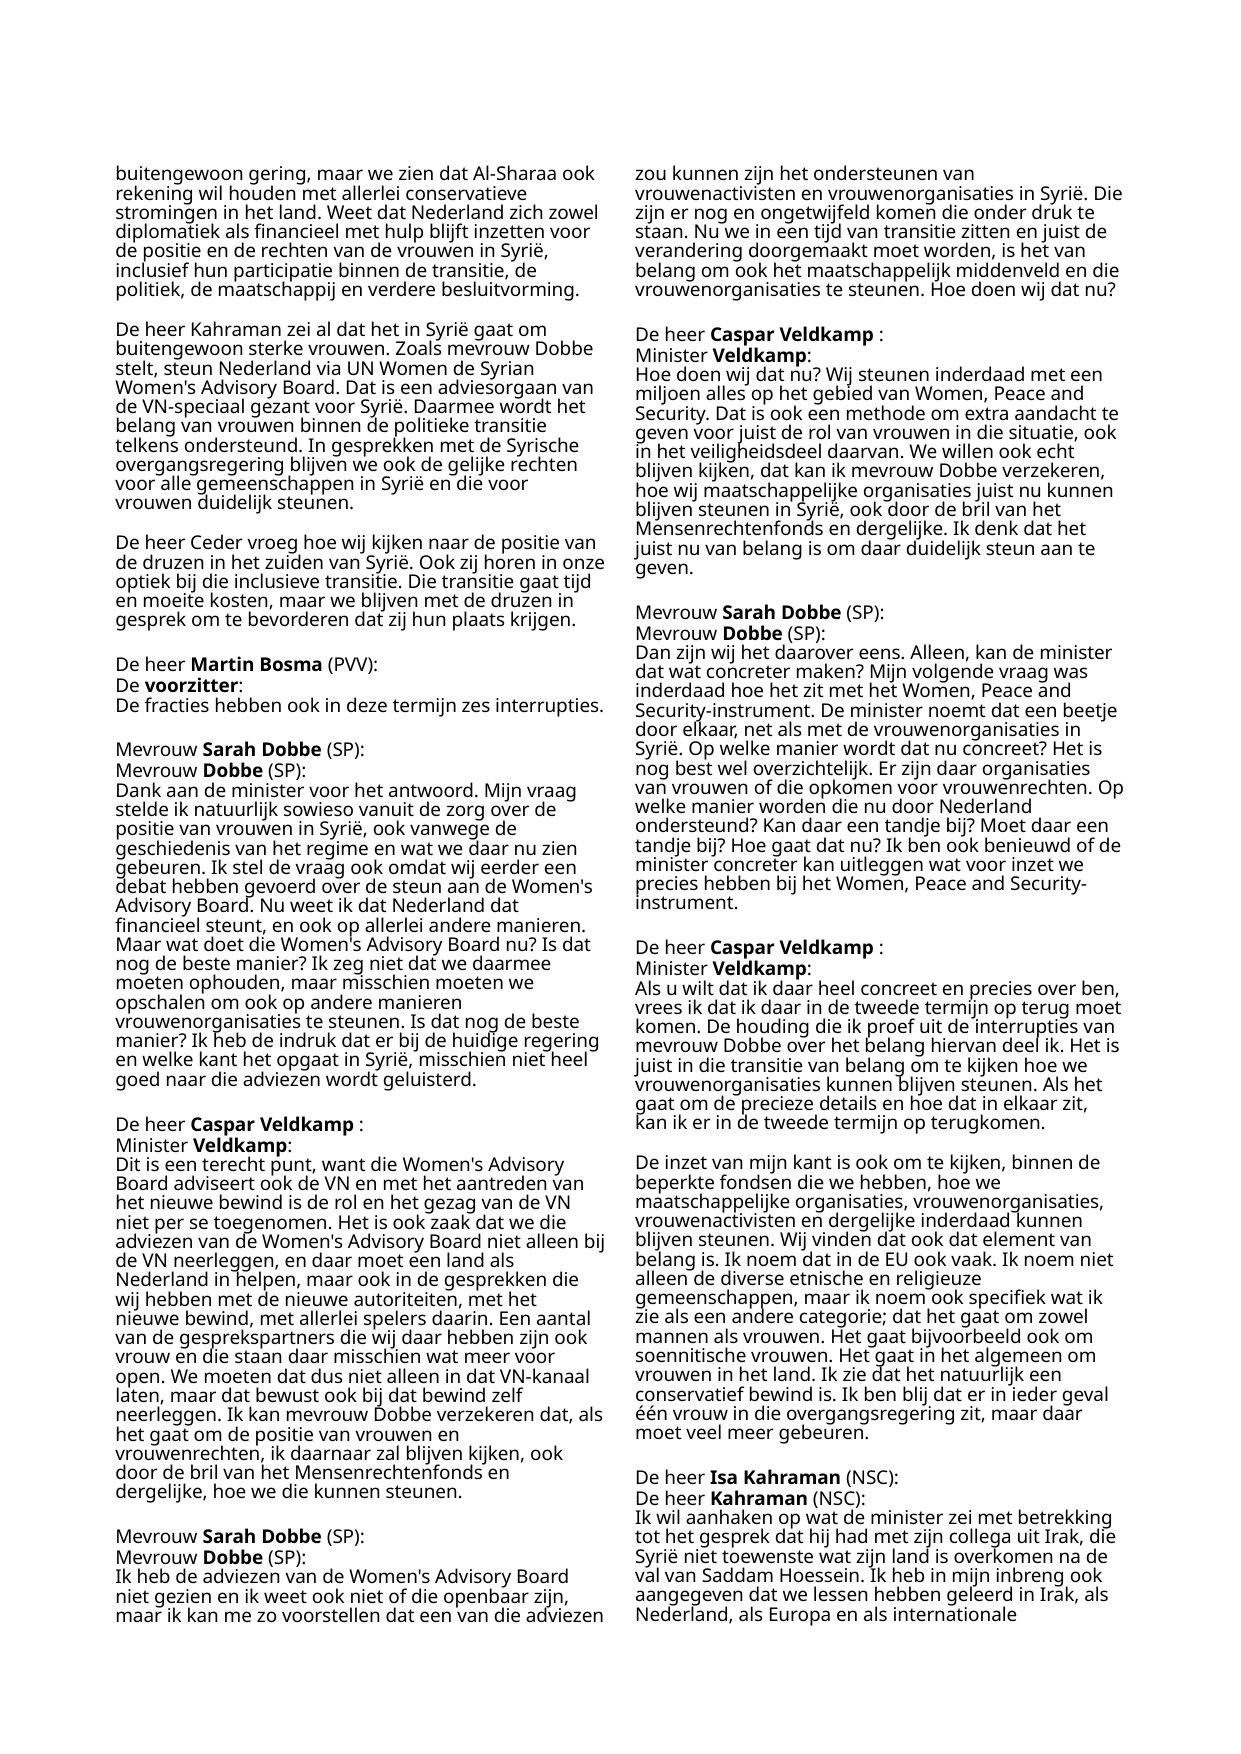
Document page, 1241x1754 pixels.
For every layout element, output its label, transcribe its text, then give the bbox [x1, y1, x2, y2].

text Mevrouw Dobbe (SP): [115, 1549, 605, 1568]
text Als u wilt dat ik daar heel concreet en precies over ben, vrees ik dat ik daar in de tweede termijn op terug moet komen. De houding die ik proef uit de interrupties van mevrouw Dobbe over het belang hiervan deel ik. Het is juist in die transitie van belang om te kijken hoe we vrouwenorganisaties kunnen blijven steunen. Als het gaat om de precieze details en hoe dat in elkaar zit, kan ik er in de tweede termijn op terugkomen. [635, 979, 1125, 1134]
text Mevrouw Dobbe (SP): [115, 762, 605, 782]
text Minister Veldkamp: [635, 347, 1125, 366]
text De heer Isa Kahraman (NSC): [635, 1464, 1125, 1490]
text Dank aan de minister voor het antwoord. Mijn vraag stelde ik natuurlijk sowieso vanuit de zorg over de positie van vrouwen in Syrië, ook vanwege de geschiedenis van het regime en wat we daar nu zien gebeuren. Ik stel de vraag ook omdat wij eerder een debat hebben gevoerd over de steun aan de Women's Advisory Board. Nu weet ik dat Nederland dat financieel steunt, en ook op allerlei andere manieren. Maar wat doet die Women's Advisory Board nu? Is dat nog de beste manier? Ik zeg niet dat we daarmee moeten ophouden, maar misschien moeten we opschalen om ook op andere manieren vrouwenorganisaties te steunen. Is dat nog de beste manier? Ik heb de indruk dat er bij de huidige regering en welke kant het opgaat in Syrië, misschien niet heel goed naar die adviezen wordt geluisterd. [115, 782, 605, 1090]
text Hoe doen wij dat nu? Wij steunen inderdaad met een miljoen alles op het gebied van Women, Peace and Security. Dat is ook een methode om extra aandacht te geven voor juist de rol van vrouwen in die situatie, ook in het veiligheidsdeel daarvan. We willen ook echt blijven kijken, dat kan ik mevrouw Dobbe verzekeren, hoe wij maatschappelijke organisaties juist nu kunnen blijven steunen in Syrië, ook door de bril van het Mensenrechtenfonds en dergelijke. Ik denk dat het juist nu van belang is om daar duidelijk steun aan te geven. [635, 366, 1125, 578]
text Ik heb de adviezen van de Women's Advisory Board niet gezien en ik weet ook niet of die openbaar zijn, maar ik kan me zo voorstellen dat een van die adviezen [115, 1568, 605, 1626]
text Dit is een terecht punt, want die Women's Advisory Board adviseert ook de VN en met het aantreden van het nieuwe bewind is de rol en het gezag van de VN niet per se toegenomen. Het is ook zaak dat we die adviezen van de Women's Advisory Board niet alleen bij de VN neerleggen, en daar moet een land als Nederland in helpen, maar ook in de gesprekken die wij hebben met de nieuwe autoriteiten, met het nieuwe bewind, met allerlei spelers daarin. Een aantal van de gesprekspartners die wij daar hebben zijn ook vrouw en die staan daar misschien wat meer voor open. We moeten dat dus niet alleen in dat VN-kanaal laten, maar dat bewust ook bij dat bewind zelf neerleggen. Ik kan mevrouw Dobbe verzekeren dat, als het gaat om de positie van vrouwen en vrouwenrechten, ik daarnaar zal blijven kijken, ook door de bril van het Mensenrechtenfonds en dergelijke, hoe we die kunnen steunen. [115, 1156, 605, 1503]
text De heer Caspar Veldkamp : [635, 934, 1125, 960]
text buitengewoon gering, maar we zien dat Al-Sharaa ook rekening wil houden met allerlei conservatieve stromingen in het land. Weet dat Nederland zich zowel diplomatiek als financieel met hulp blijft inzetten voor de positie en de rechten van de vrouwen in Syrië, inclusief hun participatie binnen de transitie, de politiek, de maatschappij en verdere besluitvorming. [115, 165, 605, 300]
text Mevrouw Dobbe (SP): [635, 624, 1125, 644]
text Mevrouw Sarah Dobbe (SP): [635, 599, 1125, 624]
text De voorzitter: [115, 677, 605, 697]
text De heer Martin Bosma (PVV): [115, 652, 605, 677]
text De heer Ceder vroeg hoe wij kijken naar de positie van de druzen in het zuiden van Syrië. Ook zij horen in onze optiek bij die inclusieve transitie. Die transitie gaat tijd en moeite kosten, maar we blijven met de druzen in gesprek om te bevorderen dat zij hun plaats krijgen. [115, 534, 605, 631]
text Mevrouw Sarah Dobbe (SP): [115, 737, 605, 762]
text Dan zijn wij het daarover eens. Alleen, kan de minister dat wat concreter maken? Mijn volgende vraag was inderdaad hoe het zit met het Women, Peace and Security-instrument. De minister noemt dat een beetje door elkaar, net als met de vrouwenorganisaties in Syrië. Op welke manier wordt dat nu concreet? Het is nog best wel overzichtelijk. Er zijn daar organisaties van vrouwen of die opkomen voor vrouwenrechten. Op welke manier worden die nu door Nederland ondersteund? Kan daar een tandje bij? Moet daar een tandje bij? Hoe gaat dat nu? Ik ben ook benieuwd of de minister concreter kan uitleggen wat voor inzet we precies hebben bij het Women, Peace and Security-instrument. [635, 644, 1125, 914]
text Minister Veldkamp: [635, 960, 1125, 979]
text De inzet van mijn kant is ook om te kijken, binnen de beperkte fondsen die we hebben, hoe we maatschappelijke organisaties, vrouwenorganisaties, vrouwenactivisten en dergelijke inderdaad kunnen blijven steunen. Wij vinden dat ook dat element van belang is. Ik noem dat in de EU ook vaak. Ik noem niet alleen de diverse etnische en religieuze gemeenschappen, maar ik noem ook specifiek wat ik zie als een andere categorie; dat het gaat om zowel mannen als vrouwen. Het gaat bijvoorbeeld ook om soennitische vrouwen. Het gaat in het algemeen om vrouwen in het land. Ik zie dat het natuurlijk een conservatief bewind is. Ik ben blij dat er in ieder geval één vrouw in die overgangsregering zit, maar daar moet veel meer gebeuren. [635, 1154, 1125, 1443]
text De heer Kahraman (NSC): [635, 1490, 1125, 1509]
text Ik wil aanhaken op wat de minister zei met betrekking tot het gesprek dat hij had met zijn collega uit Irak, die Syrië niet toewenste wat zijn land is overkomen na de val van Saddam Hoessein. Ik heb in mijn inbreng ook aangegeven dat we lessen hebben geleerd in Irak, als Nederland, als Europa en als internationale [635, 1509, 1125, 1625]
text zou kunnen zijn het ondersteunen van vrouwenactivisten en vrouwenorganisaties in Syrië. Die zijn er nog en ongetwijfeld komen die onder druk te staan. Nu we in een tijd van transitie zitten en juist de verandering doorgemaakt moet worden, is het van belang om ook het maatschappelijk middenveld en die vrouwenorganisaties te steunen. Hoe doen wij dat nu? [635, 165, 1125, 300]
text De heer Caspar Veldkamp : [115, 1111, 605, 1137]
text Mevrouw Sarah Dobbe (SP): [115, 1523, 605, 1549]
text Minister Veldkamp: [115, 1137, 605, 1156]
text De heer Caspar Veldkamp : [635, 321, 1125, 347]
text De fracties hebben ook in deze termijn zes interrupties. [115, 697, 605, 716]
text De heer Kahraman zei al dat het in Syrië gaat om buitengewoon sterke vrouwen. Zoals mevrouw Dobbe stelt, steun Nederland via UN Women de Syrian Women's Advisory Board. Dat is een adviesorgaan van de VN-speciaal gezant voor Syrië. Daarmee wordt het belang van vrouwen binnen de politieke transitie telkens ondersteund. In gesprekken met de Syrische overgangsregering blijven we ook de gelijke rechten voor alle gemeenschappen in Syrië en die voor vrouwen duidelijk steunen. [115, 321, 605, 514]
